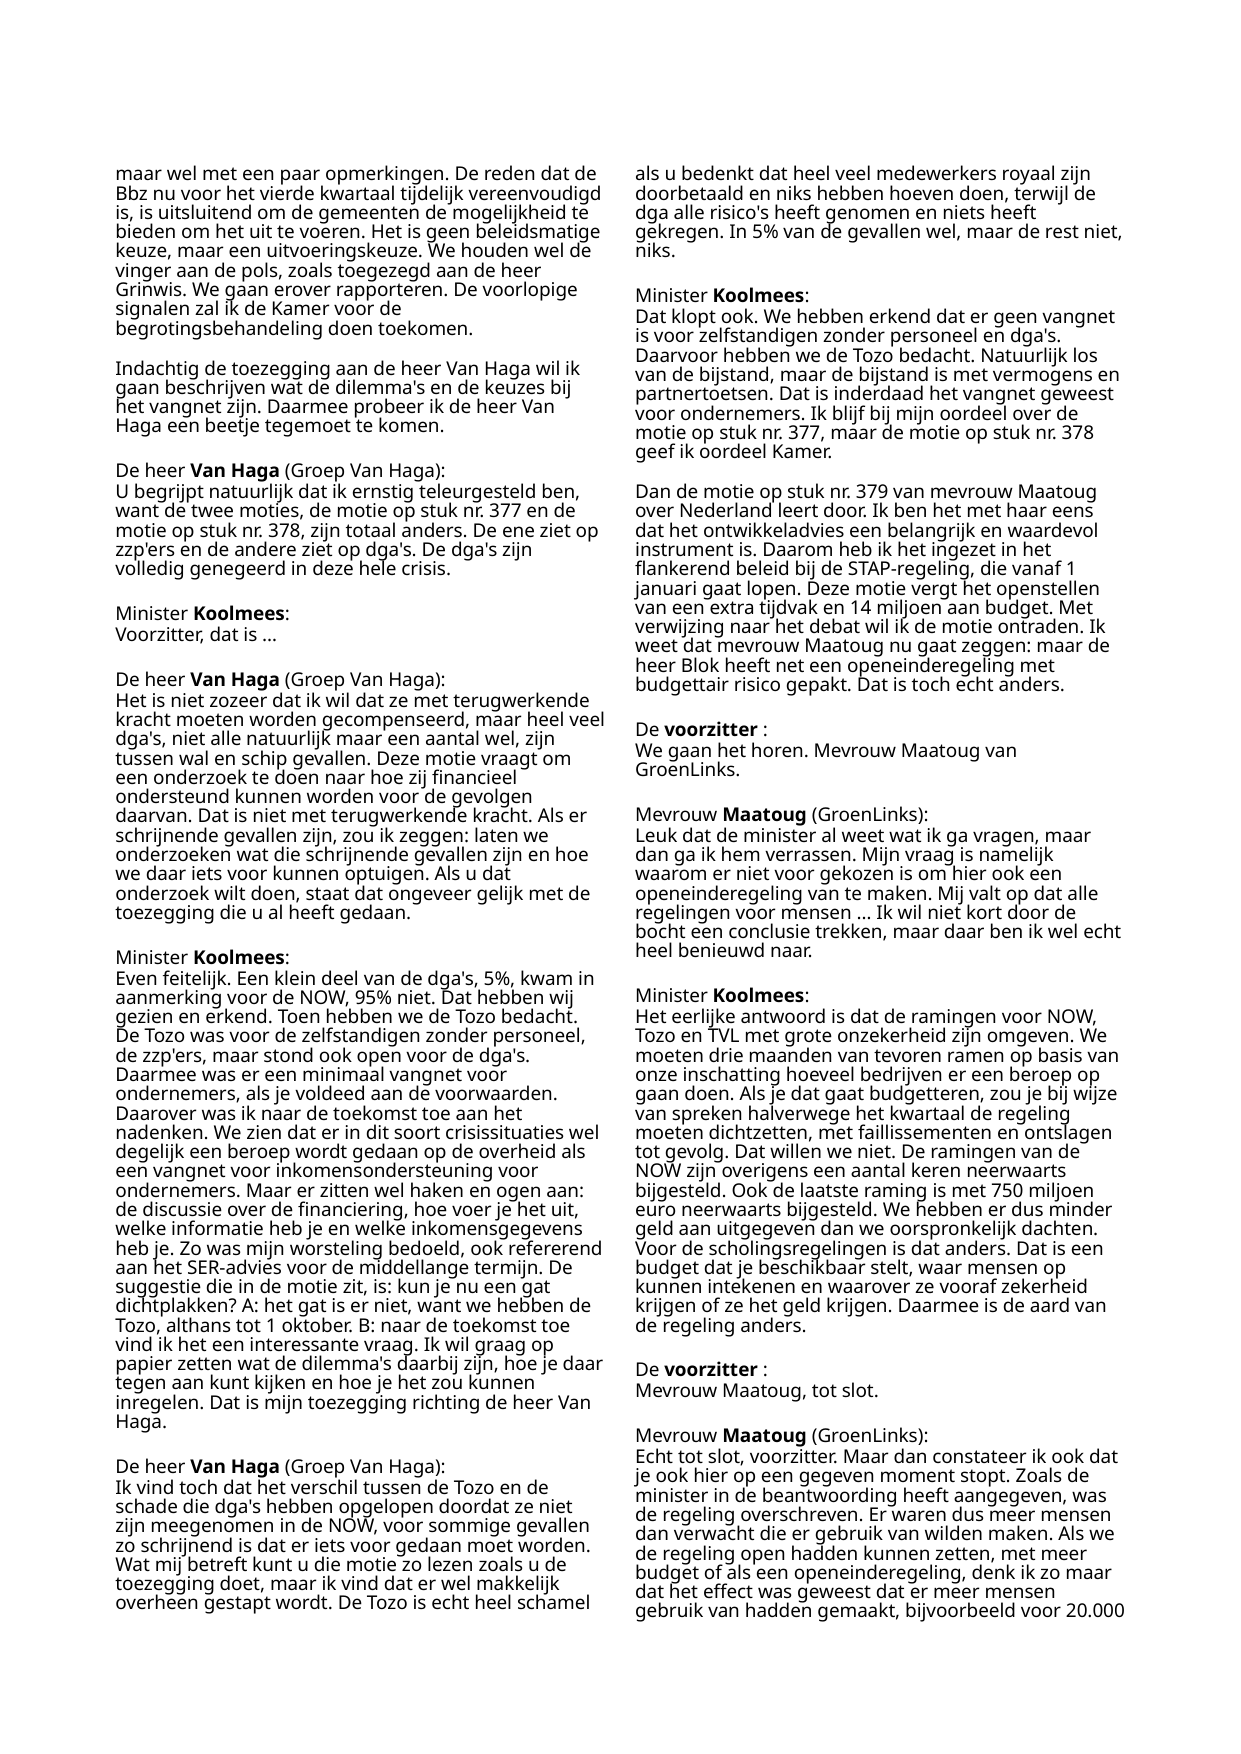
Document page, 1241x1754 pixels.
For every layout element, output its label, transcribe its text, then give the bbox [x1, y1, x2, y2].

text De voorzitter : [635, 716, 1125, 742]
text Minister Koolmees: [115, 600, 605, 626]
text Mevrouw Maatoug, tot slot. [635, 1382, 1125, 1402]
text De voorzitter : [635, 1357, 1125, 1382]
text Indachtig de toezegging aan de heer Van Haga wil ik gaan beschrijven wat de dilemma's en de keuzes bij het vangnet zijn. Daarmee probeer ik de heer Van Haga een beetje tegemoet te komen. [115, 359, 605, 437]
text Even feitelijk. Een klein deel van de dga's, 5%, kwam in aanmerking voor de NOW, 95% niet. Dat hebben wij gezien en erkend. Toen hebben we de Tozo bedacht. De Tozo was voor de zelfstandigen zonder personeel, de zzp'ers, maar stond ook open voor de dga's. Daarmee was er een minimaal vangnet voor ondernemers, als je voldeed aan de voorwaarden. Daarover was ik naar de toekomst toe aan het nadenken. We zien dat er in dit soort crisissituaties wel degelijk een beroep wordt gedaan op de overheid als een vangnet voor inkomensondersteuning voor ondernemers. Maar er zitten wel haken en ogen aan: de discussie over de financiering, hoe voer je het uit, welke informatie heb je en welke inkomensgegevens heb je. Zo was mijn worsteling bedoeld, ook refererend aan het SER-advies voor de middellange termijn. De suggestie die in de motie zit, is: kun je nu een gat dichtplakken? A: het gat is er niet, want we hebben de Tozo, althans tot 1 oktober. B: naar de toekomst toe vind ik het een interessante vraag. Ik wil graag op papier zetten wat de dilemma's daarbij zijn, hoe je daar tegen aan kunt kijken en hoe je het zou kunnen inregelen. Dat is mijn toezegging richting de heer Van Haga. [115, 970, 605, 1432]
text Echt tot slot, voorzitter. Maar dan constateer ik ook dat je ook hier op een gegeven moment stopt. Zoals de minister in de beantwoording heeft aangegeven, was de regeling overschreven. Er waren dus meer mensen dan verwacht die er gebruik van wilden maken. Als we de regeling open hadden kunnen zetten, met meer budget of als een openeinderegeling, denk ik zo maar dat het effect was geweest dat er meer mensen gebruik van hadden gemaakt, bijvoorbeeld voor 20.000 [635, 1448, 1125, 1622]
text De heer Van Haga (Groep Van Haga): [115, 1453, 605, 1479]
text Minister Koolmees: [115, 944, 605, 970]
text Voorzitter, dat is … [115, 626, 605, 645]
text Ik vind toch dat het verschil tussen de Tozo en de schade die dga's hebben opgelopen doordat ze niet zijn meegenomen in de NOW, voor sommige gevallen zo schrijnend is dat er iets voor gedaan moet worden. Wat mij betreft kunt u die motie zo lezen zoals u de toezegging doet, maar ik vind dat er wel makkelijk overheen gestapt wordt. De Tozo is echt heel schamel [115, 1479, 605, 1614]
text De heer Van Haga (Groep Van Haga): [115, 666, 605, 692]
text Leuk dat de minister al weet wat ik ga vragen, maar dan ga ik hem verrassen. Mijn vraag is namelijk waarom er niet voor gekozen is om hier ook een openeinderegeling van te maken. Mij valt op dat alle regelingen voor mensen … Ik wil niet kort door de bocht een conclusie trekken, maar daar ben ik wel echt heel benieuwd naar. [635, 827, 1125, 962]
text maar wel met een paar opmerkingen. De reden dat de Bbz nu voor het vierde kwartaal tijdelijk vereenvoudigd is, is uitsluitend om de gemeenten de mogelijkheid te bieden om het uit te voeren. Het is geen beleidsmatige keuze, maar een uitvoeringskeuze. We houden wel de vinger aan de pols, zoals toegezegd aan de heer Grinwis. We gaan erover rapporteren. De voorlopige signalen zal ik de Kamer voor de begrotingsbehandeling doen toekomen. [115, 165, 605, 339]
text Minister Koolmees: [635, 282, 1125, 308]
text Mevrouw Maatoug (GroenLinks): [635, 1422, 1125, 1448]
text De heer Van Haga (Groep Van Haga): [115, 457, 605, 483]
text We gaan het horen. Mevrouw Maatoug van GroenLinks. [635, 742, 1125, 780]
text Dan de motie op stuk nr. 379 van mevrouw Maatoug over Nederland leert door. Ik ben het met haar eens dat het ontwikkeladvies een belangrijk en waardevol instrument is. Daarom heb ik het ingezet in het flankerend beleid bij de STAP-regeling, die vanaf 1 januari gaat lopen. Deze motie vergt het openstellen van een extra tijdvak en 14 miljoen aan budget. Met verwijzing naar het debat wil ik de motie ontraden. Ik weet dat mevrouw Maatoug nu gaat zeggen: maar de heer Blok heeft net een openeinderegeling met budgettair risico gepakt. Dat is toch echt anders. [635, 483, 1125, 695]
text Het eerlijke antwoord is dat de ramingen voor NOW, Tozo en TVL met grote onzekerheid zijn omgeven. We moeten drie maanden van tevoren ramen op basis van onze inschatting hoeveel bedrijven er een beroep op gaan doen. Als je dat gaat budgetteren, zou je bij wijze van spreken halverwege het kwartaal de regeling moeten dichtzetten, met faillissementen en ontslagen tot gevolg. Dat willen we niet. De ramingen van de NOW zijn overigens een aantal keren neerwaarts bijgesteld. Ook de laatste raming is met 750 miljoen euro neerwaarts bijgesteld. We hebben er dus minder geld aan uitgegeven dan we oorspronkelijk dachten. Voor de scholingsregelingen is dat anders. Dat is een budget dat je beschikbaar stelt, waar mensen op kunnen intekenen en waarover ze vooraf zekerheid krijgen of ze het geld krijgen. Daarmee is de aard van de regeling anders. [635, 1008, 1125, 1336]
text Dat klopt ook. We hebben erkend dat er geen vangnet is voor zelfstandigen zonder personeel en dga's. Daarvoor hebben we de Tozo bedacht. Natuurlijk los van de bijstand, maar de bijstand is met vermogens en partnertoetsen. Dat is inderdaad het vangnet geweest voor ondernemers. Ik blijf bij mijn oordeel over de motie op stuk nr. 377, maar de motie op stuk nr. 378 geef ik oordeel Kamer. [635, 308, 1125, 462]
text Mevrouw Maatoug (GroenLinks): [635, 801, 1125, 827]
text als u bedenkt dat heel veel medewerkers royaal zijn doorbetaald en niks hebben hoeven doen, terwijl de dga alle risico's heeft genomen en niets heeft gekregen. In 5% van de gevallen wel, maar de rest niet, niks. [635, 165, 1125, 262]
text Het is niet zozeer dat ik wil dat ze met terugwerkende kracht moeten worden gecompenseerd, maar heel veel dga's, niet alle natuurlijk maar een aantal wel, zijn tussen wal en schip gevallen. Deze motie vraagt om een onderzoek te doen naar hoe zij financieel ondersteund kunnen worden voor de gevolgen daarvan. Dat is niet met terugwerkende kracht. Als er schrijnende gevallen zijn, zou ik zeggen: laten we onderzoeken wat die schrijnende gevallen zijn en hoe we daar iets voor kunnen optuigen. Als u dat onderzoek wilt doen, staat dat ongeveer gelijk met de toezegging die u al heeft gedaan. [115, 692, 605, 923]
text U begrijpt natuurlijk dat ik ernstig teleurgesteld ben, want de twee moties, de motie op stuk nr. 377 en de motie op stuk nr. 378, zijn totaal anders. De ene ziet op zzp'ers en de andere ziet op dga's. De dga's zijn volledig genegeerd in deze hele crisis. [115, 483, 605, 579]
text Minister Koolmees: [635, 982, 1125, 1008]
